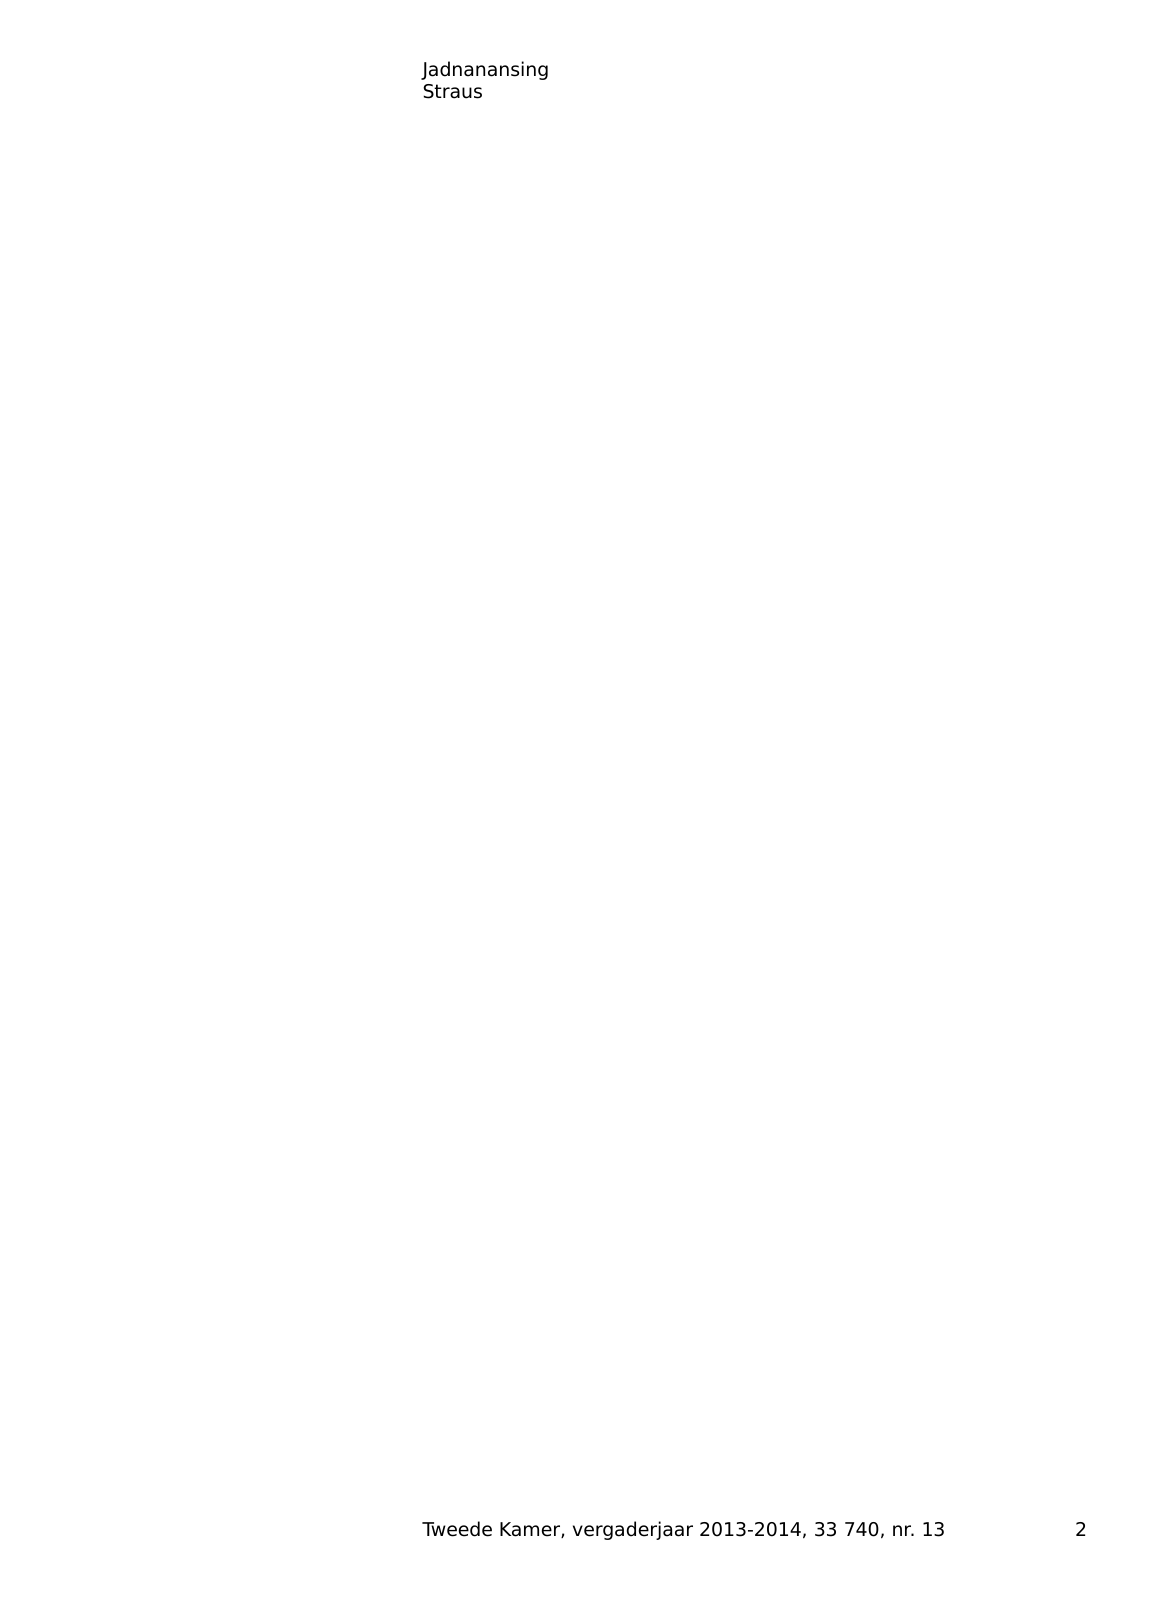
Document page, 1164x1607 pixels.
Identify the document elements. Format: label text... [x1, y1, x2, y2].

text Straus [422, 81, 1087, 103]
text Jadnanansing [422, 59, 1087, 81]
